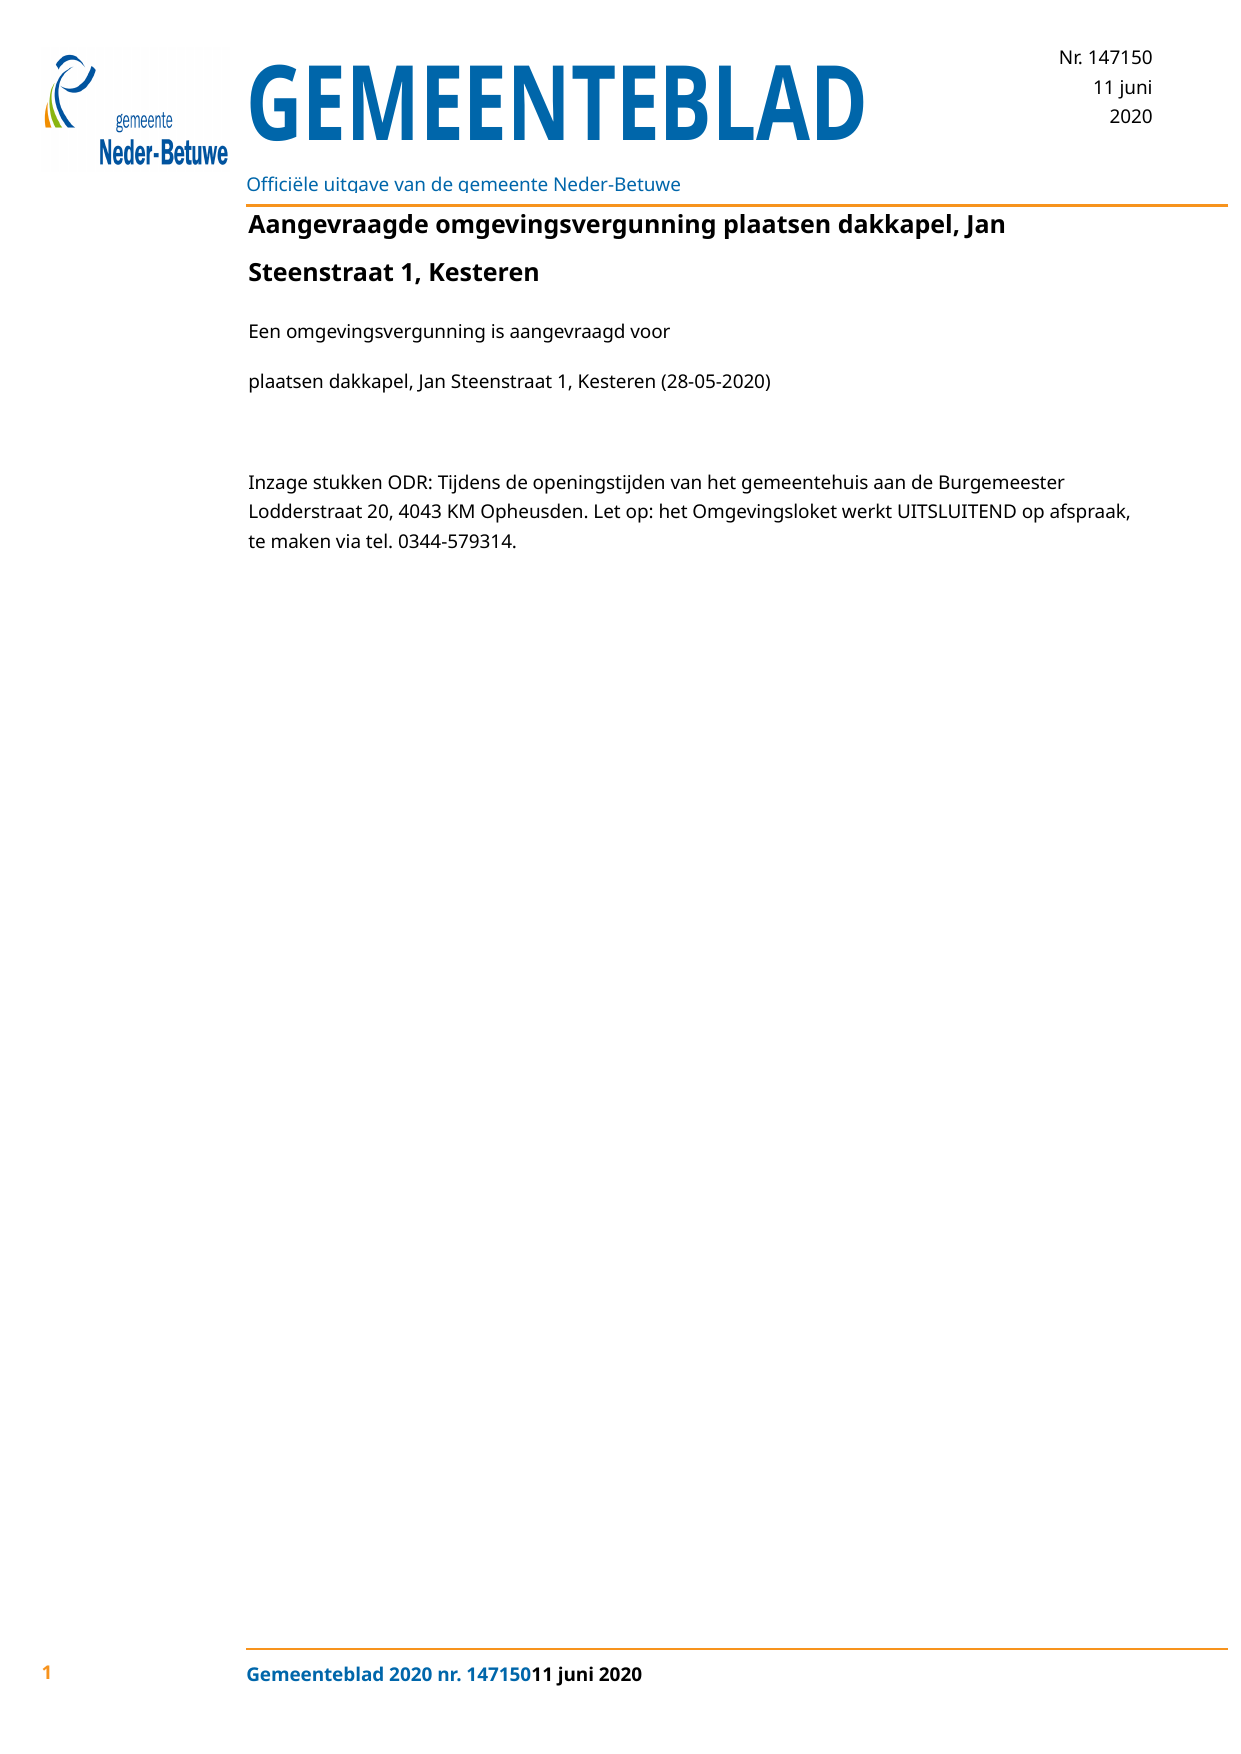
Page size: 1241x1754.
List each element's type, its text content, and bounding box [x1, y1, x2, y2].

text Een omgevingsvergunning is aangevraagd voor [248, 318, 1152, 344]
picture [41, 47, 231, 172]
text Inzage stukken ODR: Tijdens de openingstijden van het gemeentehuis aan de Burgemeester Lodderstraat 20, 4043 KM Opheusden. Let op: het Omgevingsloket werkt UITSLUITEND op afspraak, te maken via tel. 0344-579314. [248, 469, 1152, 554]
text plaatsen dakkapel, Jan Steenstraat 1, Kesteren (28-05-2020) [248, 368, 1152, 394]
text Aangevraagde omgevingsvergunning plaatsen dakkapel, Jan Steenstraat 1, Kesteren [248, 207, 1152, 288]
